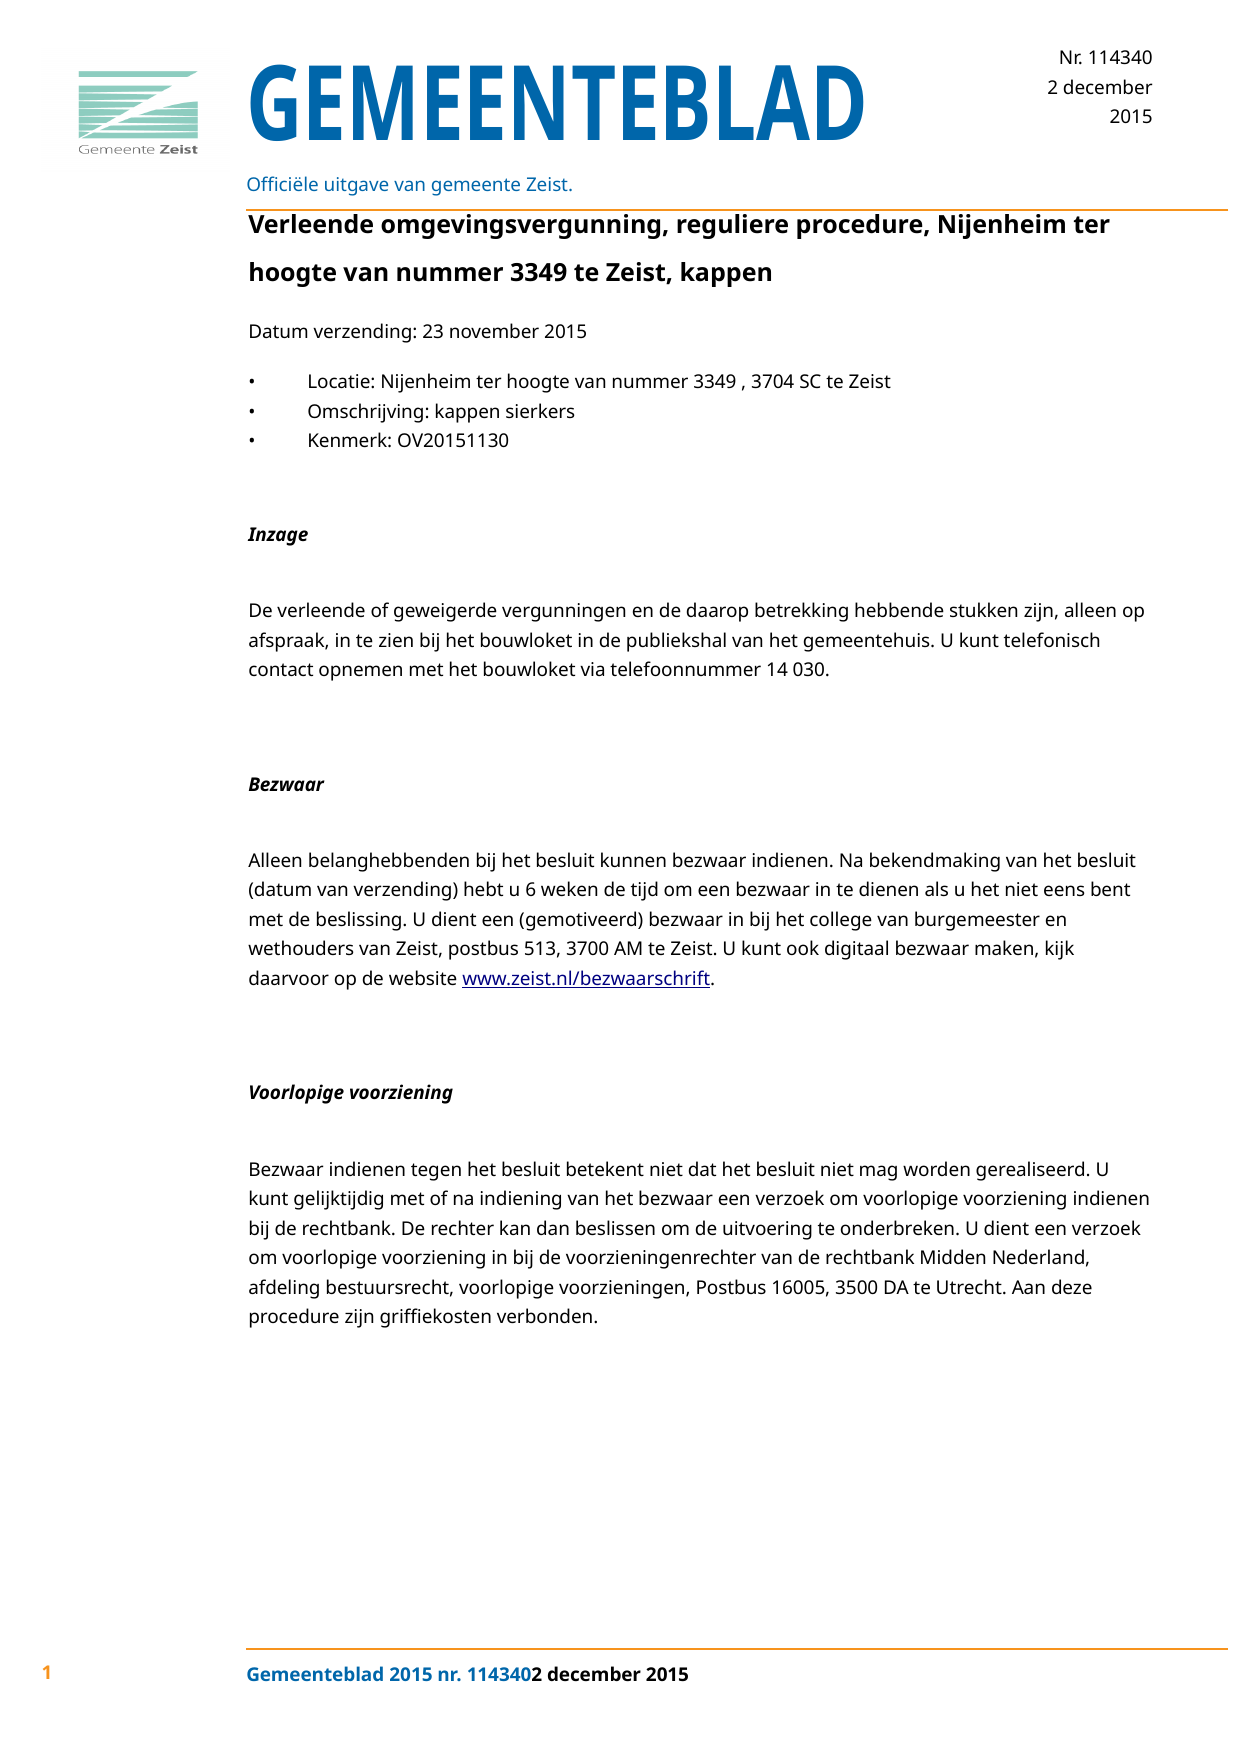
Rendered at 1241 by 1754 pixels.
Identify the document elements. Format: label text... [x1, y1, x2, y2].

text Voorlopige voorziening [248, 1079, 1152, 1105]
picture [41, 47, 231, 172]
text Datum verzending: 23 november 2015 [248, 318, 1152, 344]
list Kenmerk: OV20151130 [248, 427, 1152, 453]
text Verleende omgevingsvergunning, reguliere procedure, Nijenheim ter hoogte van nummer 3349 te Zeist, kappen [248, 211, 1152, 288]
text Bezwaar indienen tegen het besluit betekent niet dat het besluit niet mag worden gerealiseerd. U kunt gelijktijdig met of na indiening van het bezwaar een verzoek om voorlopige voorziening indienen bij de rechtbank. De rechter kan dan beslissen om de uitvoering te onderbreken. U dient een verzoek om voorlopige voorziening in bij de voorzieningenrechter van de rechtbank Midden Nederland, afdeling bestuursrecht, voorlopige voorzieningen, Postbus 16005, 3500 DA te Utrecht. Aan deze procedure zijn griffiekosten verbonden. [248, 1156, 1152, 1329]
text De verleende of geweigerde vergunningen en de daarop betrekking hebbende stukken zijn, alleen op afspraak, in te zien bij het bouwloket in de publiekshal van het gemeentehuis. U kunt telefonisch contact opnemen met het bouwloket via telefoonnummer 14 030. [248, 597, 1152, 682]
list Omschrijving: kappen sierkers [248, 398, 1152, 424]
text Inzage [248, 521, 1152, 547]
list Locatie: Nijenheim ter hoogte van nummer 3349 , 3704 SC te Zeist [248, 368, 1152, 394]
text Bezwaar [248, 771, 1152, 796]
text Alleen belanghebbenden bij het besluit kunnen bezwaar indienen. Na bekendmaking van het besluit (datum van verzending) hebt u 6 weken de tijd om een bezwaar in te dienen als u het niet eens bent met de beslissing. U dient een (gemotiveerd) bezwaar in bij het college van burgemeester en wethouders van Zeist, postbus 513, 3700 AM te Zeist. U kunt ook digitaal bezwaar maken, kijk daarvoor op de website www.zeist.nl/bezwaarschrift. [248, 847, 1152, 991]
